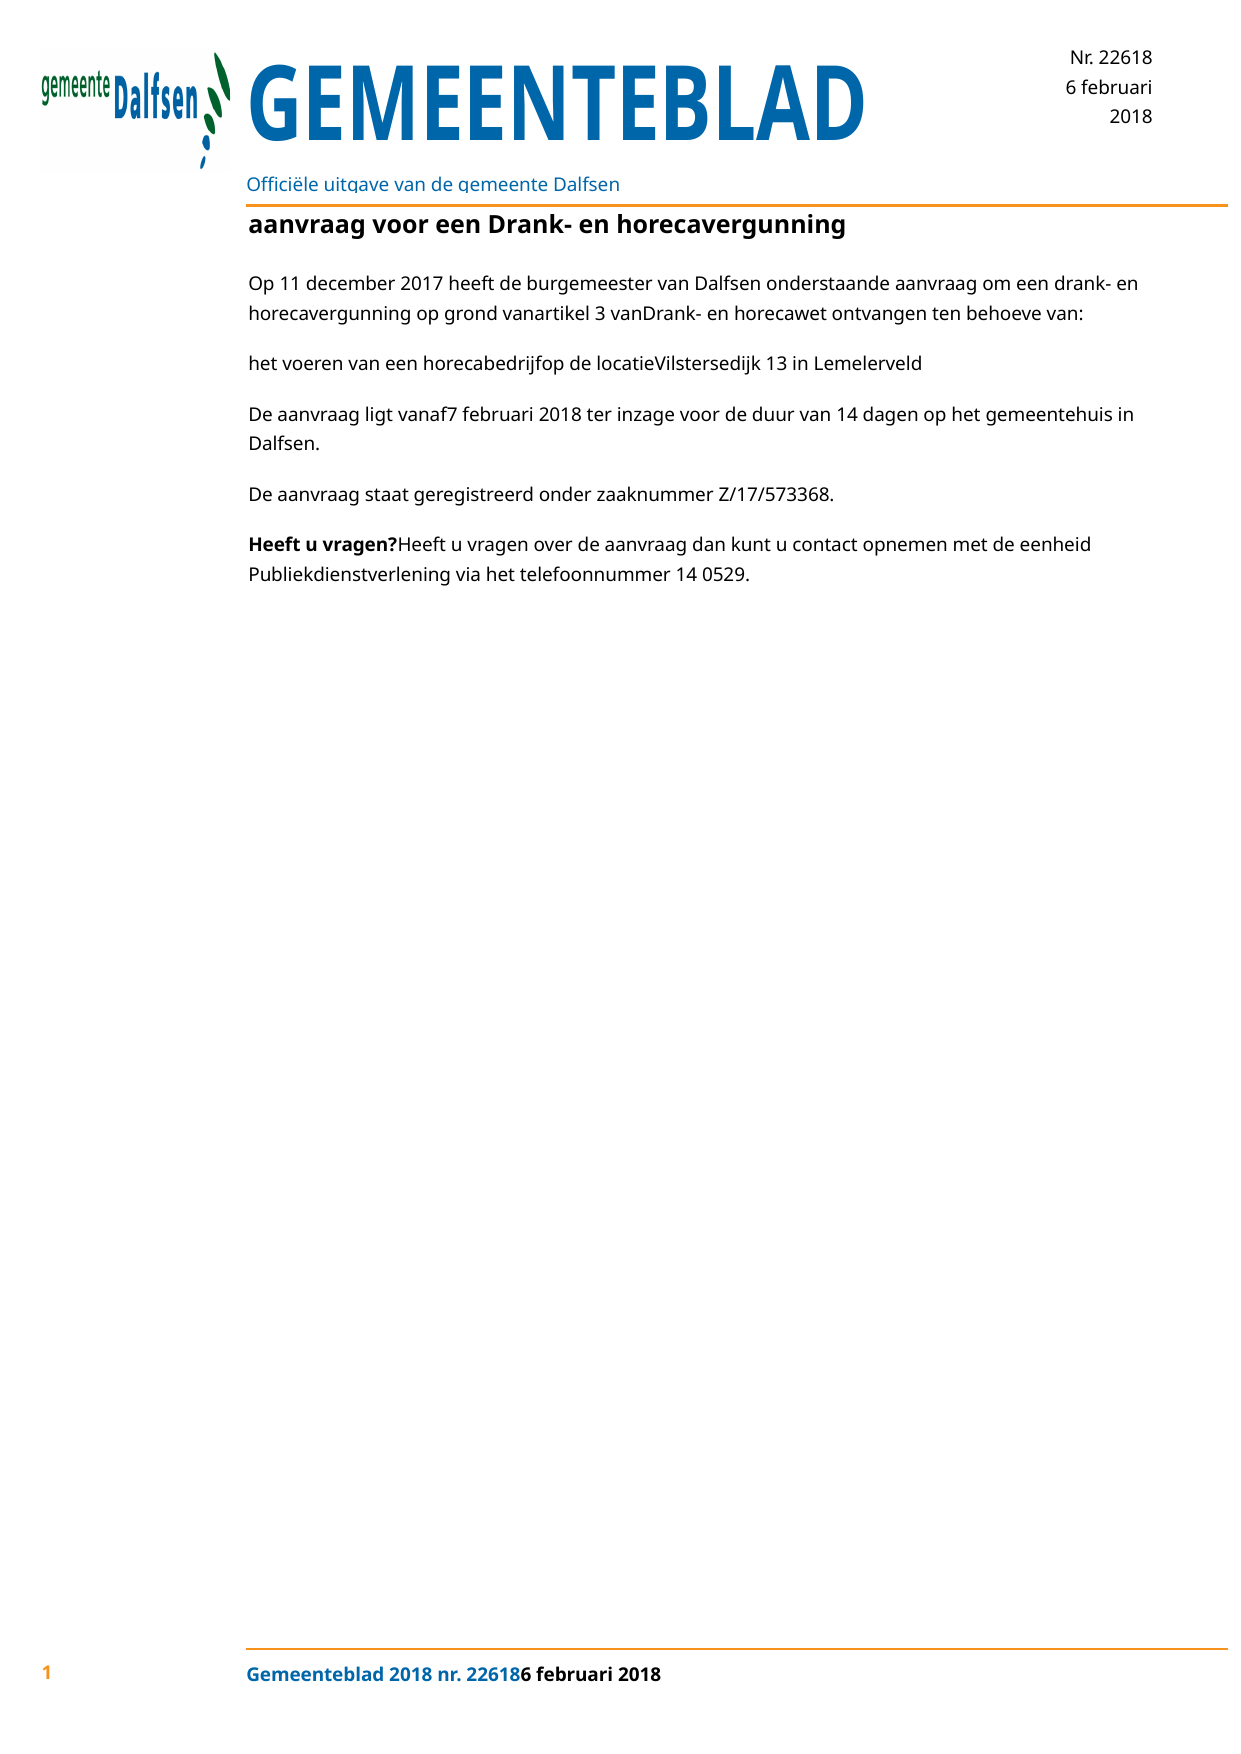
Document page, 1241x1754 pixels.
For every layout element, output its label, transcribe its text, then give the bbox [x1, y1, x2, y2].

text De aanvraag ligt vanaf7 februari 2018 ter inzage voor de duur van 14 dagen op het gemeentehuis in Dalfsen. [248, 401, 1152, 456]
text Heeft u vragen?Heeft u vragen over de aanvraag dan kunt u contact opnemen met de eenheid Publiekdienstverlening via het telefoonnummer 14 0529. [248, 531, 1152, 586]
text aanvraag voor een Drank- en horecavergunning [248, 207, 1152, 241]
text De aanvraag staat geregistreerd onder zaaknummer Z/17/573368. [248, 481, 1152, 506]
text het voeren van een horecabedrijfop de locatieVilstersedijk 13 in Lemelerveld [248, 350, 1152, 376]
picture [41, 47, 231, 172]
text Op 11 december 2017 heeft de burgemeester van Dalfsen onderstaande aanvraag om een drank- en horecavergunning op grond vanartikel 3 vanDrank- en horecawet ontvangen ten behoeve van: [248, 270, 1152, 326]
